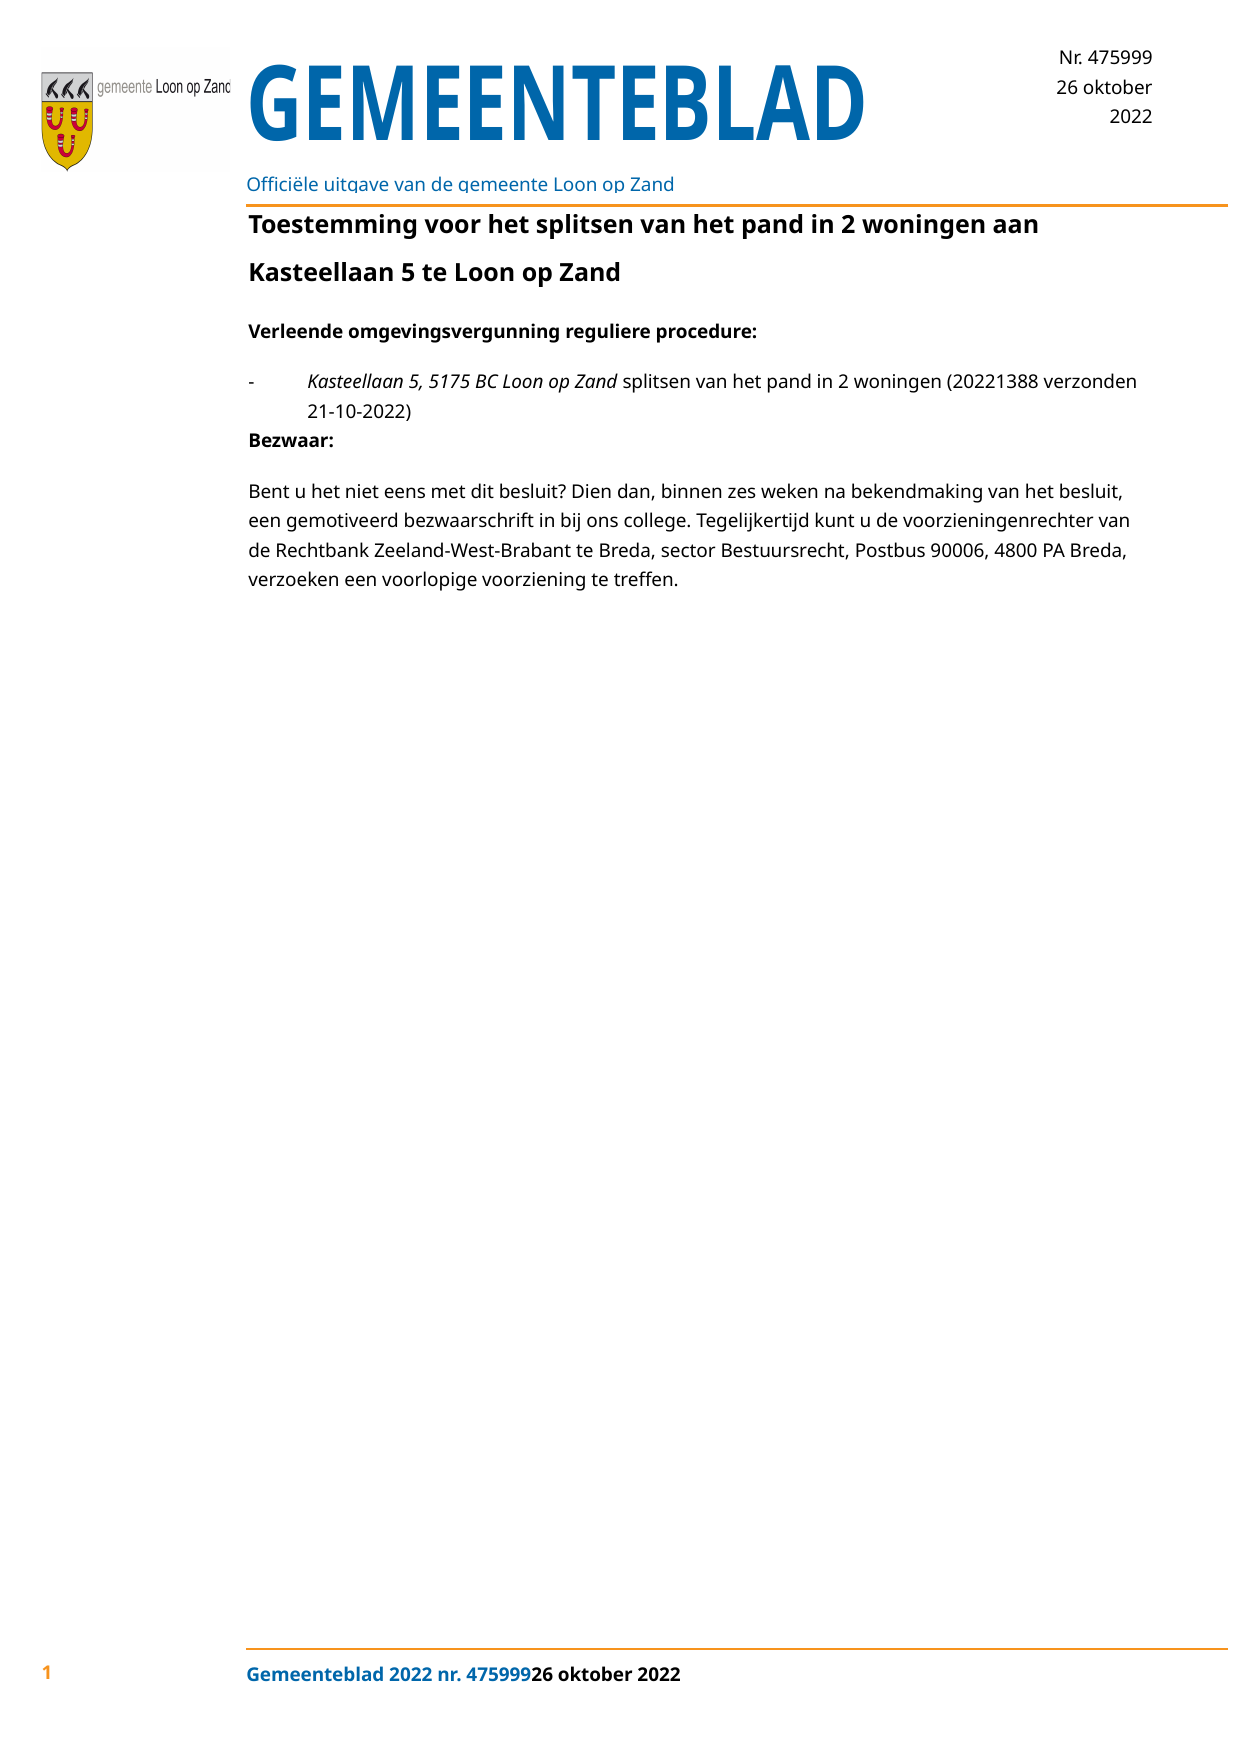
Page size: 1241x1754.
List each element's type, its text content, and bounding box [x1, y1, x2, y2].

text Bezwaar: [248, 427, 1152, 453]
text Verleende omgevingsvergunning reguliere procedure: [248, 318, 1152, 344]
text Bent u het niet eens met dit besluit? Dien dan, binnen zes weken na bekendmaking van het besluit, een gemotiveerd bezwaarschrift in bij ons college. Tegelijkertijd kunt u de voorzieningenrechter van de Rechtbank Zeeland-West-Brabant te Breda, sector Bestuursrecht, Postbus 90006, 4800 PA Breda, verzoeken een voorlopige voorziening te treffen. [248, 478, 1152, 592]
list Kasteellaan 5, 5175 BC Loon op Zand splitsen van het pand in 2 woningen (20221388 verzonden 21-10-2022) [248, 368, 1152, 424]
picture [41, 47, 231, 172]
text Toestemming voor het splitsen van het pand in 2 woningen aan Kasteellaan 5 te Loon op Zand [248, 207, 1152, 288]
